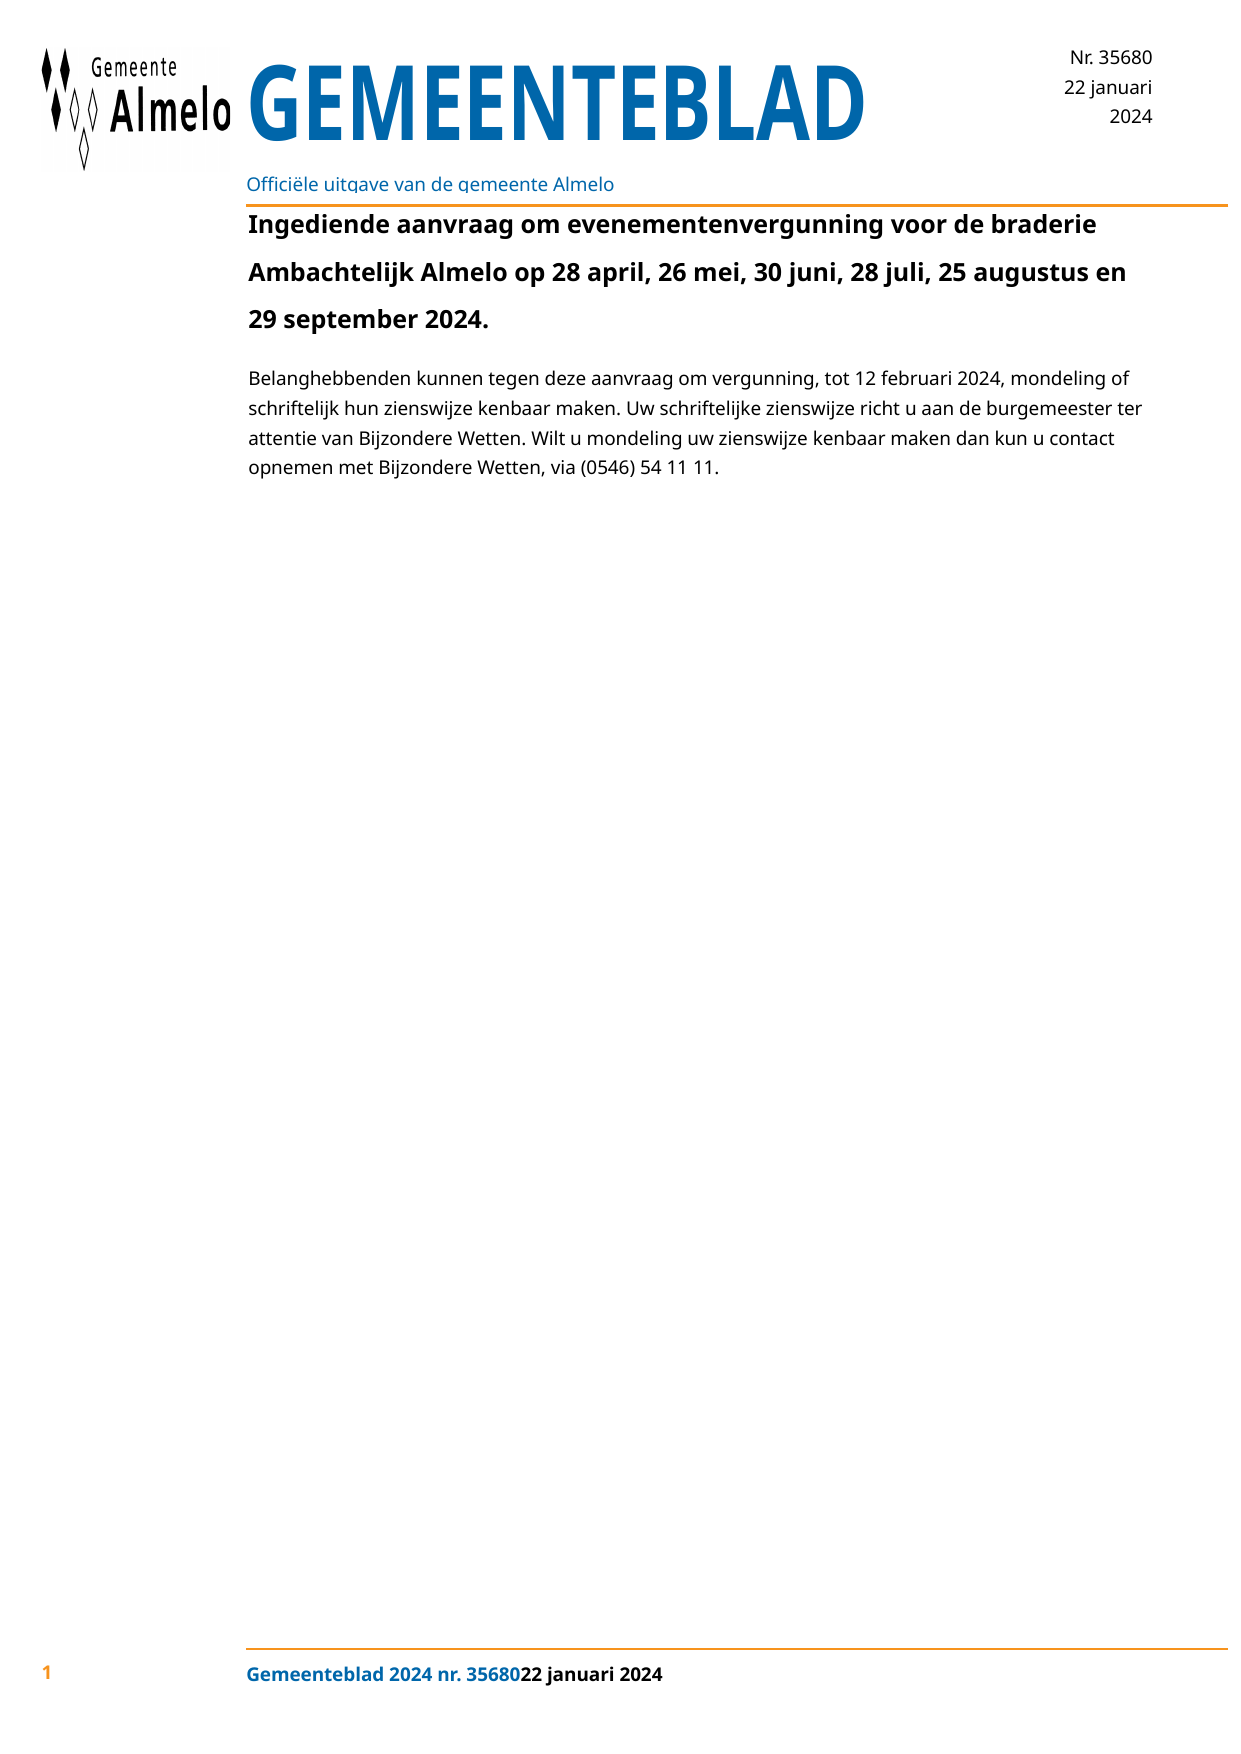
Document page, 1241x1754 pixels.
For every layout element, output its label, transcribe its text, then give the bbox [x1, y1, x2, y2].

picture [41, 47, 231, 172]
text Belanghebbenden kunnen tegen deze aanvraag om vergunning, tot 12 februari 2024, mondeling of schriftelijk hun zienswijze kenbaar maken. Uw schriftelijke zienswijze richt u aan de burgemeester ter attentie van Bijzondere Wetten. Wilt u mondeling uw zienswijze kenbaar maken dan kun u contact opnemen met Bijzondere Wetten, via (0546) 54 11 11. [248, 366, 1152, 480]
text Ingediende aanvraag om evenementenvergunning voor de braderie Ambachtelijk Almelo op 28 april, 26 mei, 30 juni, 28 juli, 25 augustus en 29 september 2024. [248, 207, 1152, 336]
